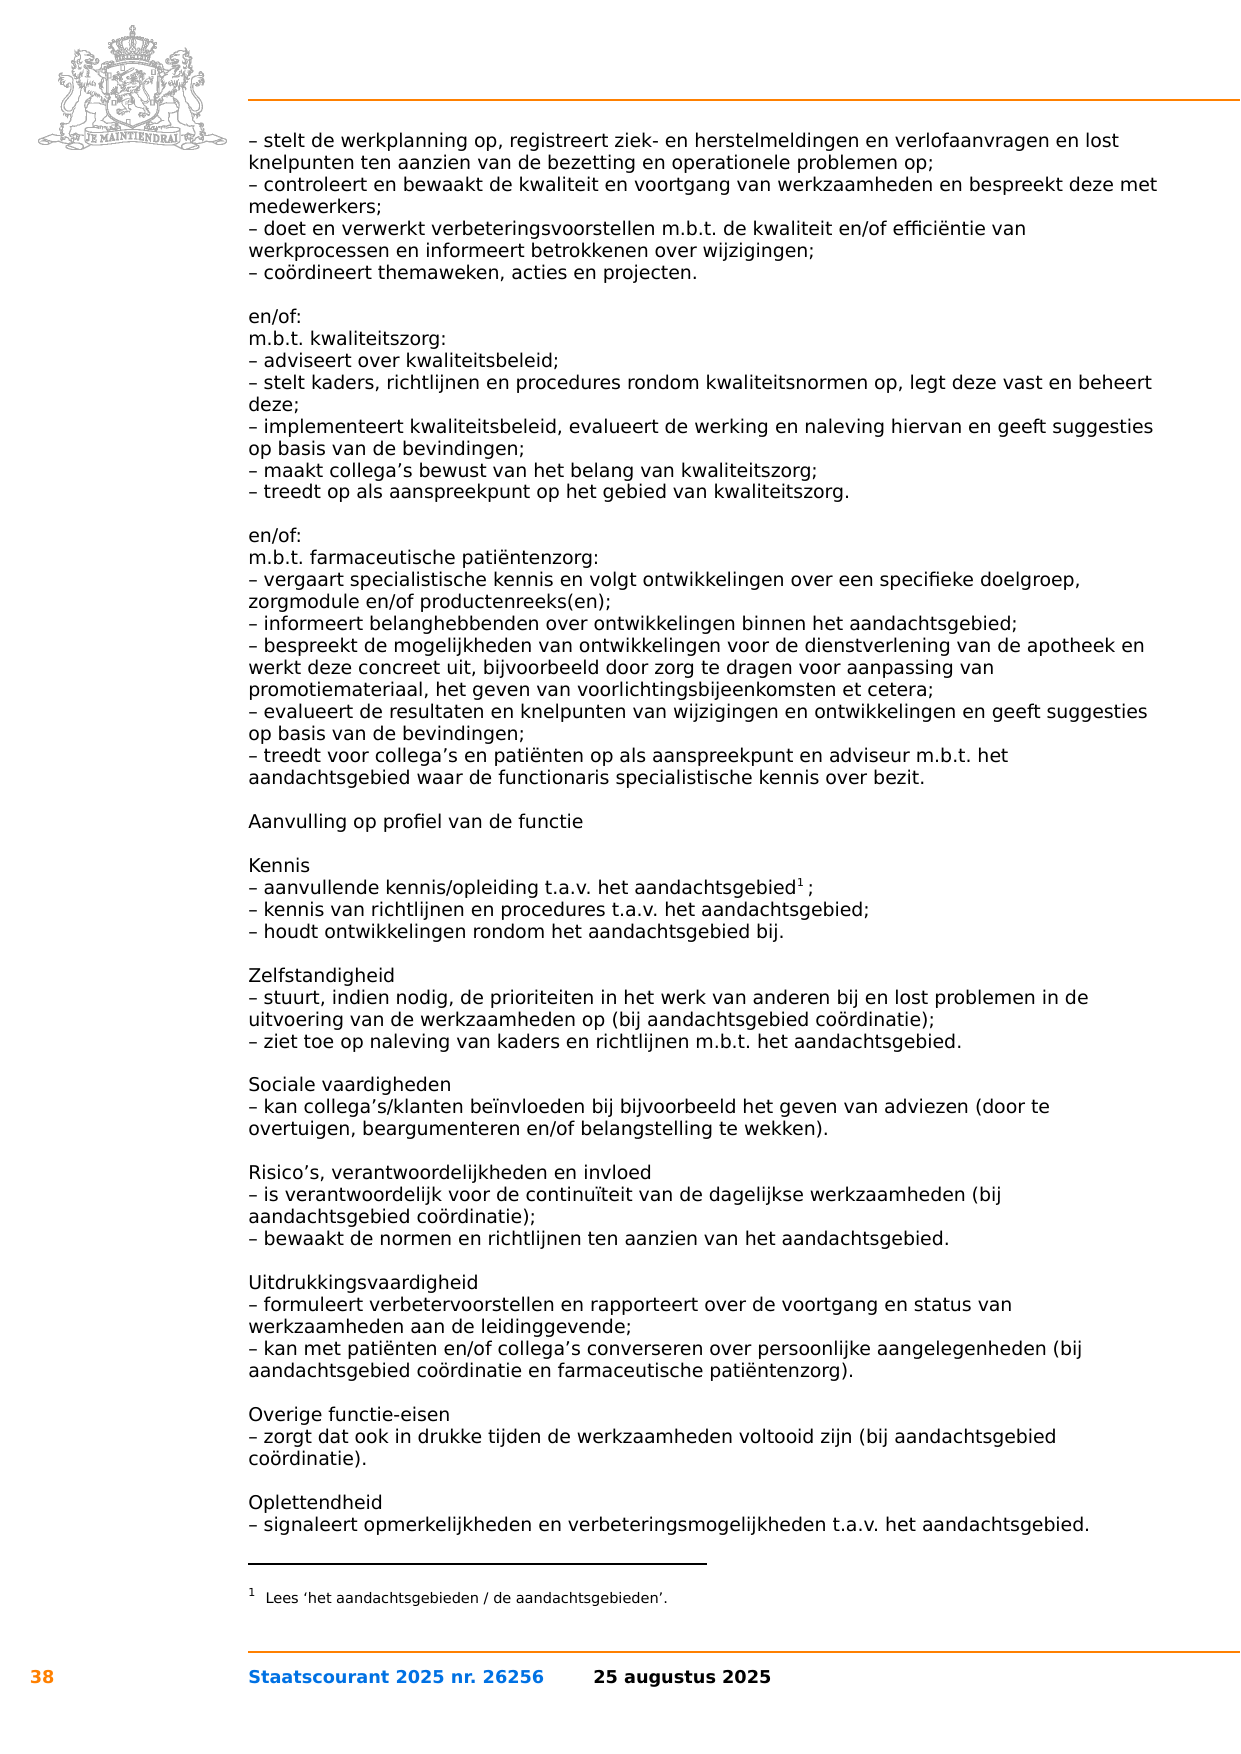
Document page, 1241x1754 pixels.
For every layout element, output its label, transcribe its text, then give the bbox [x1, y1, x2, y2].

text – treedt op als aanspreekpunt op het gebied van kwaliteitszorg. [248, 481, 1163, 503]
text m.b.t. kwaliteitszorg: [248, 328, 1163, 349]
text – treedt voor collega’s en patiënten op als aanspreekpunt en adviseur m.b.t. het aandachtsgebied waar de functionaris specialistische kennis over bezit. [248, 745, 1163, 789]
text Lees ‘het aandachtsgebieden / de aandachtsgebieden’. [248, 1586, 1163, 1608]
subtitle Kennis [248, 855, 1163, 877]
picture [38, 25, 227, 150]
text – implementeert kwaliteitsbeleid, evalueert de werking en naleving hiervan en geeft suggesties op basis van de bevindingen; [248, 416, 1163, 459]
text – zorgt dat ook in drukke tijden de werkzaamheden voltooid zijn (bij aandachtsgebied coördinatie). [248, 1426, 1163, 1470]
text m.b.t. farmaceutische patiëntenzorg: [248, 547, 1163, 569]
text en/of: [248, 525, 1163, 547]
text – doet en verwerkt verbeteringsvoorstellen m.b.t. de kwaliteit en/of efficiëntie van werkprocessen en informeert betrokkenen over wijzigingen; [248, 218, 1163, 262]
text – houdt ontwikkelingen rondom het aandachtsgebied bij. [248, 921, 1163, 943]
text – adviseert over kwaliteitsbeleid; [248, 349, 1163, 372]
text en/of: [248, 306, 1163, 328]
subtitle Risico’s, verantwoordelijkheden en invloed [248, 1162, 1163, 1184]
text – bespreekt de mogelijkheden van ontwikkelingen voor de dienstverlening van de apotheek en werkt deze concreet uit, bijvoorbeeld door zorg te dragen voor aanpassing van promotiemateriaal, het geven van voorlichtingsbijeenkomsten et cetera; [248, 635, 1163, 701]
text – formuleert verbetervoorstellen en rapporteert over de voortgang en status van werkzaamheden aan de leidinggevende; [248, 1294, 1163, 1338]
text – evalueert de resultaten en knelpunten van wijzigingen en ontwikkelingen en geeft suggesties op basis van de bevindingen; [248, 701, 1163, 745]
text – informeert belanghebbenden over ontwikkelingen binnen het aandachtsgebied; [248, 613, 1163, 635]
subtitle Zelfstandigheid [248, 964, 1163, 987]
subtitle Aanvulling op profiel van de functie [248, 811, 1163, 833]
text – bewaakt de normen en richtlijnen ten aanzien van het aandachtsgebied. [248, 1228, 1163, 1250]
text – stuurt, indien nodig, de prioriteiten in het werk van anderen bij en lost problemen in de uitvoering van de werkzaamheden op (bij aandachtsgebied coördinatie); [248, 987, 1163, 1031]
text – stelt kaders, richtlijnen en procedures rondom kwaliteitsnormen op, legt deze vast en beheert deze; [248, 372, 1163, 416]
subtitle Uitdrukkingsvaardigheid [248, 1272, 1163, 1294]
text – vergaart specialistische kennis en volgt ontwikkelingen over een specifieke doelgroep, zorgmodule en/of productenreeks(en); [248, 569, 1163, 613]
subtitle Overige functie-eisen [248, 1404, 1163, 1426]
text – aanvullende kennis/opleiding t.a.v. het aandachtsgebied; [248, 877, 1163, 899]
text – controleert en bewaakt de kwaliteit en voortgang van werkzaamheden en bespreekt deze met medewerkers; [248, 174, 1163, 218]
text – kennis van richtlijnen en procedures t.a.v. het aandachtsgebied; [248, 899, 1163, 921]
subtitle Sociale vaardigheden [248, 1074, 1163, 1096]
text – ziet toe op naleving van kaders en richtlijnen m.b.t. het aandachtsgebied. [248, 1031, 1163, 1052]
text – coördineert themaweken, acties en projecten. [248, 262, 1163, 284]
text – stelt de werkplanning op, registreert ziek- en herstelmeldingen en verlofaanvragen en lost knelpunten ten aanzien van de bezetting en operationele problemen op; [248, 130, 1163, 174]
text – maakt collega’s bewust van het belang van kwaliteitszorg; [248, 459, 1163, 481]
subtitle Oplettendheid [248, 1492, 1163, 1513]
text – kan collega’s/klanten beïnvloeden bij bijvoorbeeld het geven van adviezen (door te overtuigen, beargumenteren en/of belangstelling te wekken). [248, 1096, 1163, 1140]
text – kan met patiënten en/of collega’s converseren over persoonlijke aangelegenheden (bij aandachtsgebied coördinatie en farmaceutische patiëntenzorg). [248, 1338, 1163, 1382]
text – is verantwoordelijk voor de continuïteit van de dagelijkse werkzaamheden (bij aandachtsgebied coördinatie); [248, 1184, 1163, 1228]
text – signaleert opmerkelijkheden en verbeteringsmogelijkheden t.a.v. het aandachtsgebied. [248, 1513, 1163, 1536]
